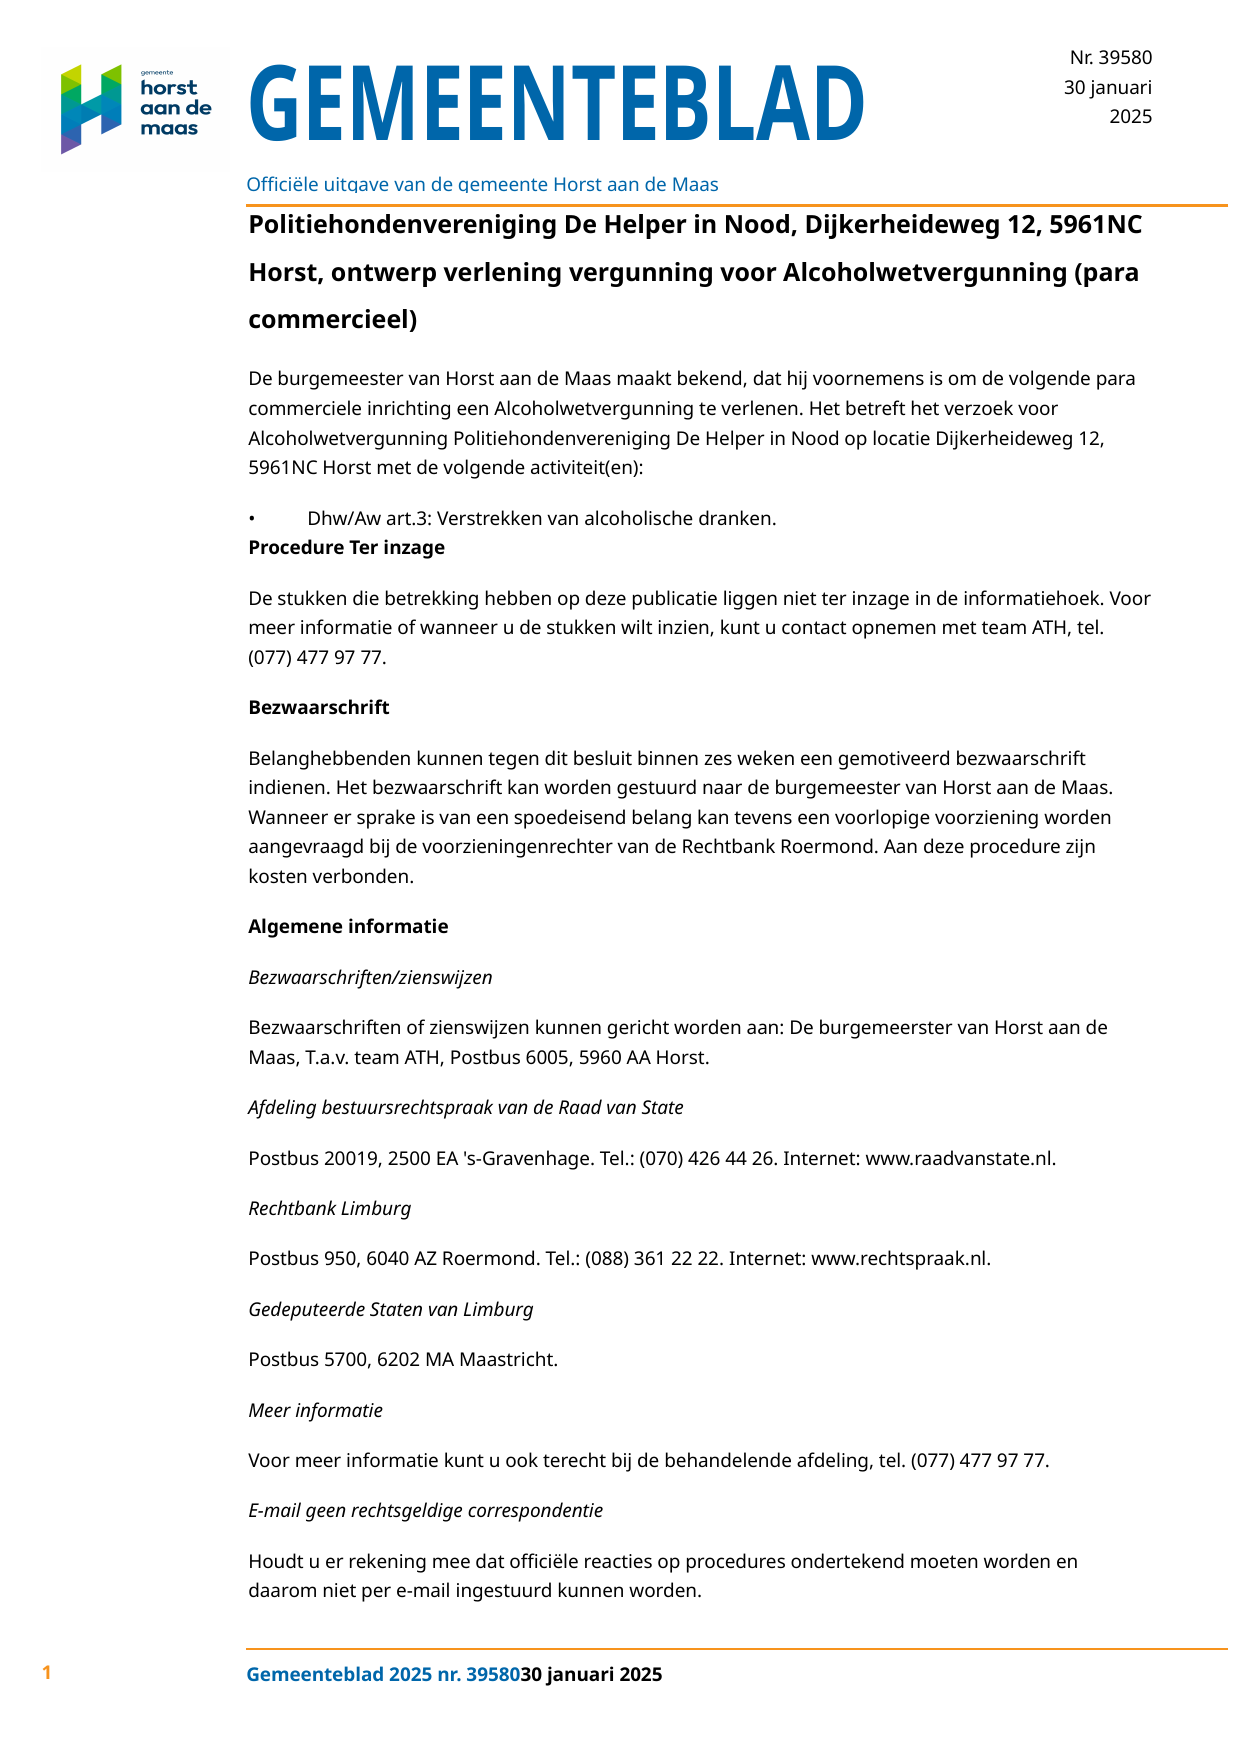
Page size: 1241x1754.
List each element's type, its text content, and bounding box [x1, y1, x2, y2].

text De burgemeester van Horst aan de Maas maakt bekend, dat hij voornemens is om de volgende para commerciele inrichting een Alcoholwetvergunning te verlenen. Het betreft het verzoek voor Alcoholwetvergunning Politiehondenvereniging De Helper in Nood op locatie Dijkerheideweg 12, 5961NC Horst met de volgende activiteit(en): [248, 366, 1152, 480]
picture [41, 47, 231, 172]
text Algemene informatie [248, 913, 1152, 939]
text Meer informatie [248, 1397, 1152, 1422]
text Houdt u er rekening mee dat officiële reacties op procedures ondertekend moeten worden en daarom niet per e-mail ingestuurd kunnen worden. [248, 1548, 1152, 1603]
text E-mail geen rechtsgeldige correspondentie [248, 1498, 1152, 1523]
text Gedeputeerde Staten van Limburg [248, 1296, 1152, 1322]
text Postbus 20019, 2500 EA 's-Gravenhage. Tel.: (070) 426 44 26. Internet: www.raadvanstate.nl. [248, 1145, 1152, 1170]
text Politiehondenvereniging De Helper in Nood, Dijkerheideweg 12, 5961NC Horst, ontwerp verlening vergunning voor Alcoholwetvergunning (para commercieel) [248, 207, 1152, 336]
text Procedure Ter inzage [248, 534, 1152, 560]
text Postbus 5700, 6202 MA Maastricht. [248, 1346, 1152, 1372]
text Bezwaarschriften/zienswijzen [248, 964, 1152, 989]
text Bezwaarschriften of zienswijzen kunnen gericht worden aan: De burgemeerster van Horst aan de Maas, T.a.v. team ATH, Postbus 6005, 5960 AA Horst. [248, 1014, 1152, 1069]
text Voor meer informatie kunt u ook terecht bij de behandelende afdeling, tel. (077) 477 97 77. [248, 1447, 1152, 1473]
text Afdeling bestuursrechtspraak van de Raad van State [248, 1094, 1152, 1120]
text De stukken die betrekking hebben op deze publicatie liggen niet ter inzage in de informatiehoek. Voor meer informatie of wanneer u de stukken wilt inzien, kunt u contact opnemen met team ATH, tel. (077) 477 97 77. [248, 585, 1152, 669]
text Rechtbank Limburg [248, 1195, 1152, 1221]
list Dhw/Aw art.3: Verstrekken van alcoholische dranken. [248, 505, 1152, 530]
text Bezwaarschrift [248, 694, 1152, 720]
text Belanghebbenden kunnen tegen dit besluit binnen zes weken een gemotiveerd bezwaarschrift indienen. Het bezwaarschrift kan worden gestuurd naar de burgemeester van Horst aan de Maas. Wanneer er sprake is van een spoedeisend belang kan tevens een voorlopige voorziening worden aangevraagd bij de voorzieningenrechter van de Rechtbank Roermond. Aan deze procedure zijn kosten verbonden. [248, 745, 1152, 889]
text Postbus 950, 6040 AZ Roermond. Tel.: (088) 361 22 22. Internet: www.rechtspraak.nl. [248, 1246, 1152, 1271]
